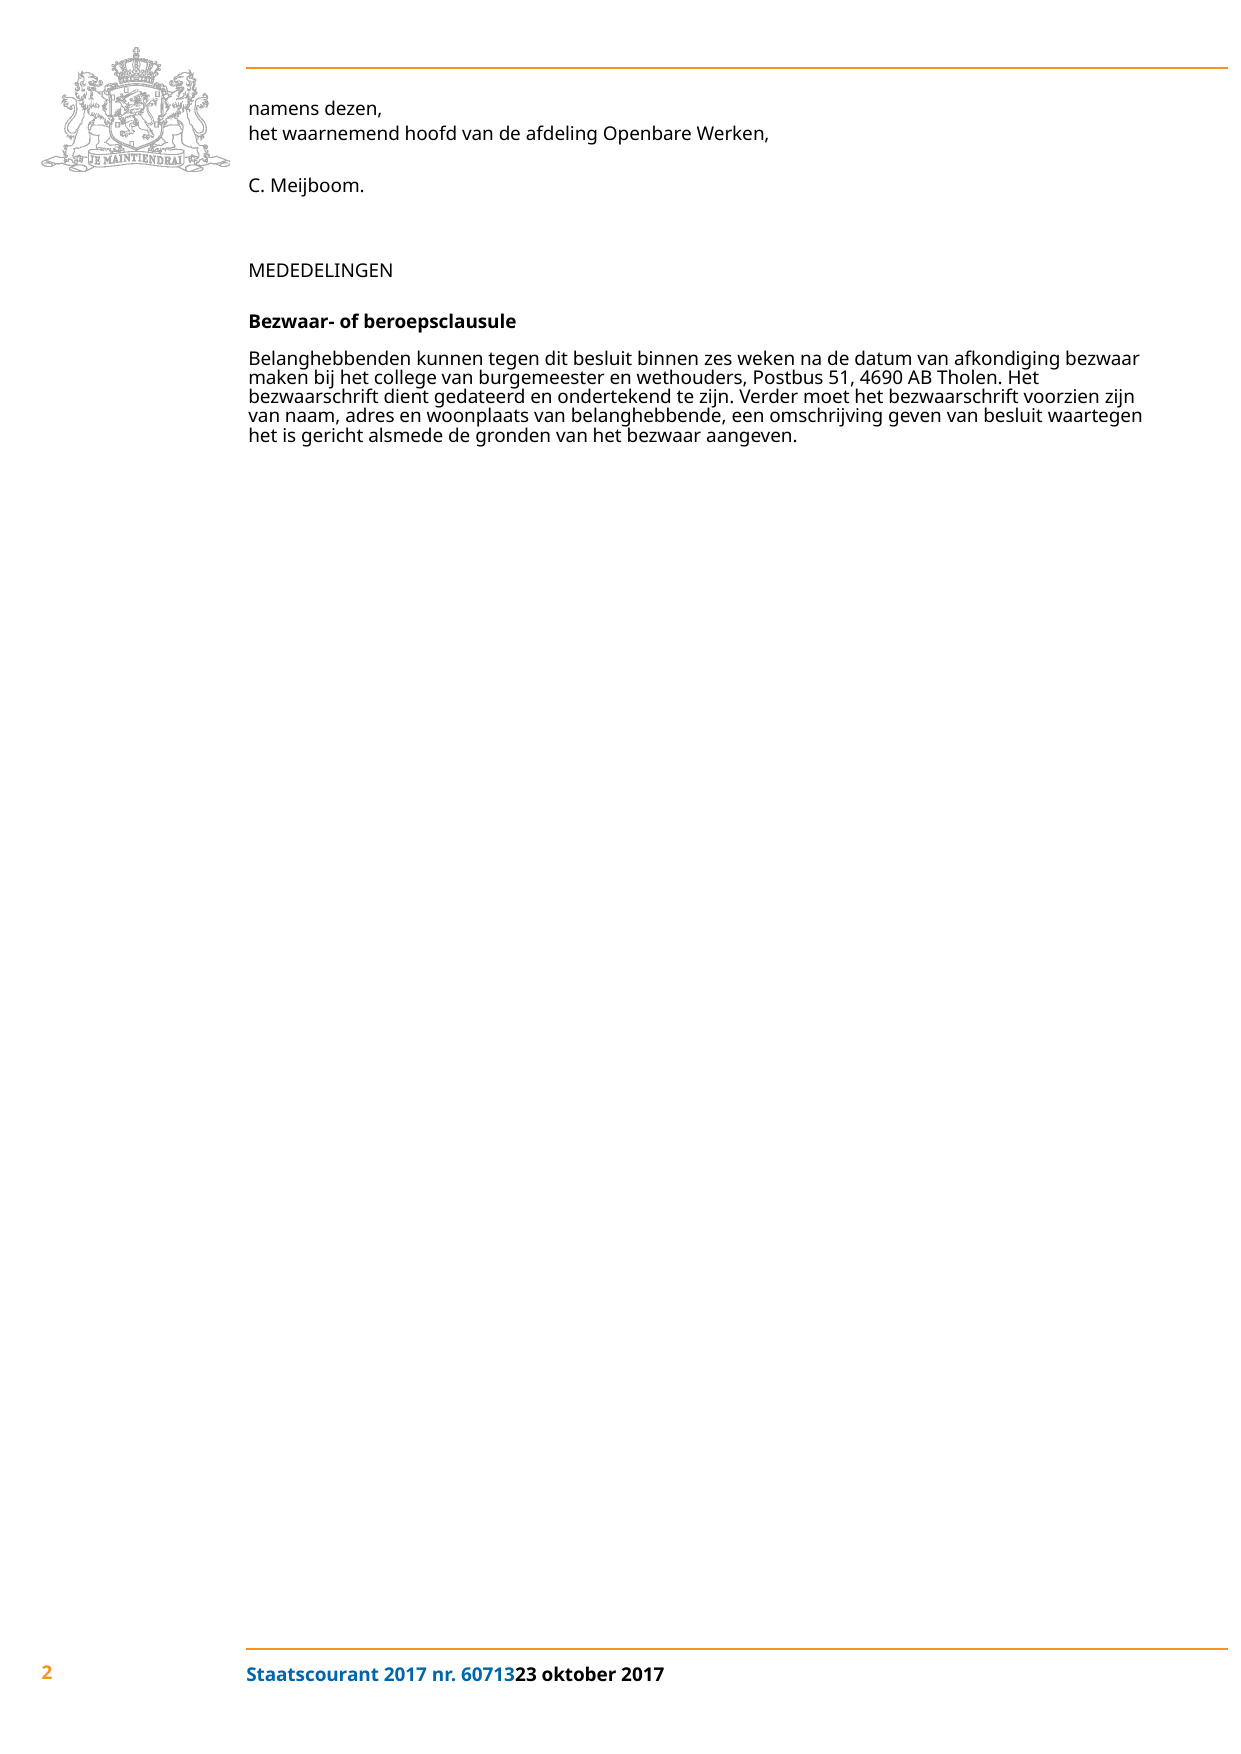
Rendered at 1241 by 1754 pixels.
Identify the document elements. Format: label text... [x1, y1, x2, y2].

text C. Meijboom. [248, 172, 1152, 198]
text Bezwaar- of beroepsclausule [248, 313, 1152, 332]
text namens dezen, [248, 95, 1152, 121]
text MEDEDELINGEN [248, 262, 1152, 281]
text Belanghebbenden kunnen tegen dit besluit binnen zes weken na de datum van afkondiging bezwaar maken bij het college van burgemeester en wethouders, Postbus 51, 4690 AB Tholen. Het bezwaarschrift dient gedateerd en ondertekend te zijn. Verder moet het bezwaarschrift voorzien zijn van naam, adres en woonplaats van belanghebbende, een omschrijving geven van besluit waartegen het is gericht alsmede de gronden van het bezwaar aangeven. [248, 349, 1152, 446]
picture [41, 47, 231, 172]
text het waarnemend hoofd van de afdeling Openbare Werken, [248, 121, 1152, 146]
